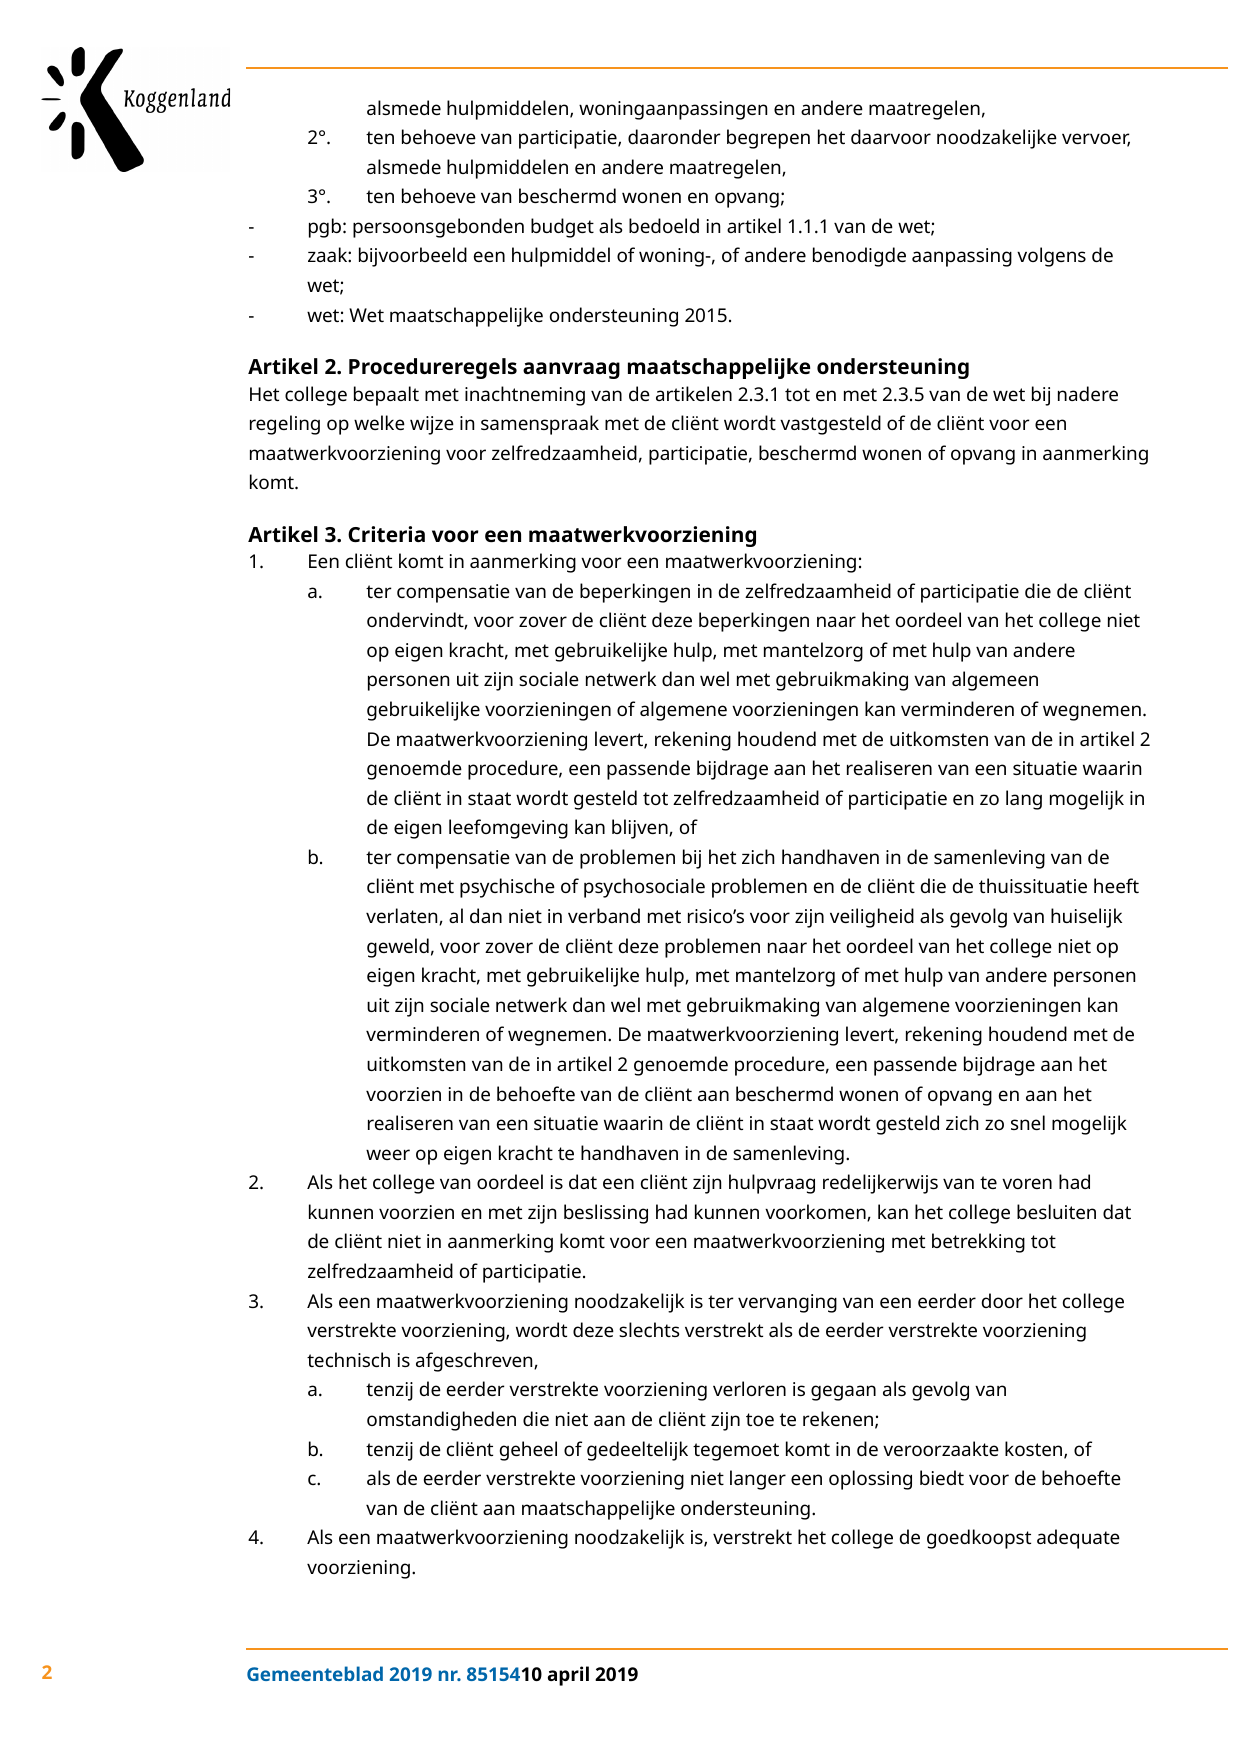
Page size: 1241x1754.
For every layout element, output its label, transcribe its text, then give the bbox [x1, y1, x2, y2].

list alsmede hulpmiddelen, woningaanpassingen en andere maatregelen, [307, 95, 1152, 121]
list tenzij de cliënt geheel of gedeeltelijk tegemoet komt in de veroorzaakte kosten, of [307, 1436, 1152, 1462]
list zaak: bijvoorbeeld een hulpmiddel of woning-, of andere benodigde aanpassing volgens de wet; [248, 243, 1152, 298]
list ten behoeve van participatie, daaronder begrepen het daarvoor noodzakelijke vervoer, alsmede hulpmiddelen en andere maatregelen, [307, 124, 1152, 180]
list wet: Wet maatschappelijke ondersteuning 2015. [248, 302, 1152, 328]
list Als een maatwerkvoorziening noodzakelijk is ter vervanging van een eerder door het college verstrekte voorziening, wordt deze slechts verstrekt als de eerder verstrekte voorziening technisch is afgeschreven, [248, 1288, 1152, 1373]
list als de eerder verstrekte voorziening niet langer een oplossing biedt voor de behoefte van de cliënt aan maatschappelijke ondersteuning. [307, 1465, 1152, 1521]
list ten behoeve van beschermd wonen en opvang; [307, 183, 1152, 209]
list Als het college van oordeel is dat een cliënt zijn hulpvraag redelijkerwijs van te voren had kunnen voorzien en met zijn beslissing had kunnen voorkomen, kan het college besluiten dat de cliënt niet in aanmerking komt voor een maatwerkvoorziening met betrekking tot zelfredzaamheid of participatie. [248, 1169, 1152, 1284]
list ter compensatie van de beperkingen in de zelfredzaamheid of participatie die de cliënt ondervindt, voor zover de cliënt deze beperkingen naar het oordeel van het college niet op eigen kracht, met gebruikelijke hulp, met mantelzorg of met hulp van andere personen uit zijn sociale netwerk dan wel met gebruikmaking van algemeen gebruikelijke voorzieningen of algemene voorzieningen kan verminderen of wegnemen. De maatwerkvoorziening levert, rekening houdend met de uitkomsten van de in artikel 2 genoemde procedure, een passende bijdrage aan het realiseren van een situatie waarin de cliënt in staat wordt gesteld tot zelfredzaamheid of participatie en zo lang mogelijk in de eigen leefomgeving kan blijven, of [307, 578, 1152, 840]
list tenzij de eerder verstrekte voorziening verloren is gegaan als gevolg van omstandigheden die niet aan de cliënt zijn toe te rekenen; [307, 1377, 1152, 1432]
text Artikel 3. Criteria voor een maatwerkvoorziening [248, 520, 1152, 548]
list Een cliënt komt in aanmerking voor een maatwerkvoorziening: [248, 548, 1152, 574]
list Als een maatwerkvoorziening noodzakelijk is, verstrekt het college de goedkoopst adequate voorziening. [248, 1524, 1152, 1580]
text Artikel 2. Procedureregels aanvraag maatschappelijke ondersteuning [248, 352, 1152, 381]
picture [41, 47, 231, 172]
list pgb: persoonsgebonden budget als bedoeld in artikel 1.1.1 van de wet; [248, 213, 1152, 239]
list ter compensatie van de problemen bij het zich handhaven in de samenleving van de cliënt met psychische of psychosociale problemen en de cliënt die de thuissituatie heeft verlaten, al dan niet in verband met risico’s voor zijn veiligheid als gevolg van huiselijk geweld, voor zover de cliënt deze problemen naar het oordeel van het college niet op eigen kracht, met gebruikelijke hulp, met mantelzorg of met hulp van andere personen uit zijn sociale netwerk dan wel met gebruikmaking van algemene voorzieningen kan verminderen of wegnemen. De maatwerkvoorziening levert, rekening houdend met de uitkomsten van de in artikel 2 genoemde procedure, een passende bijdrage aan het voorzien in de behoefte van de cliënt aan beschermd wonen of opvang en aan het realiseren van een situatie waarin de cliënt in staat wordt gesteld zich zo snel mogelijk weer op eigen kracht te handhaven in de samenleving. [307, 844, 1152, 1166]
text Het college bepaalt met inachtneming van de artikelen 2.3.1 tot en met 2.3.5 van de wet bij nadere regeling op welke wijze in samenspraak met de cliënt wordt vastgesteld of de cliënt voor een maatwerkvoorziening voor zelfredzaamheid, participatie, beschermd wonen of opvang in aanmerking komt. [248, 381, 1152, 495]
